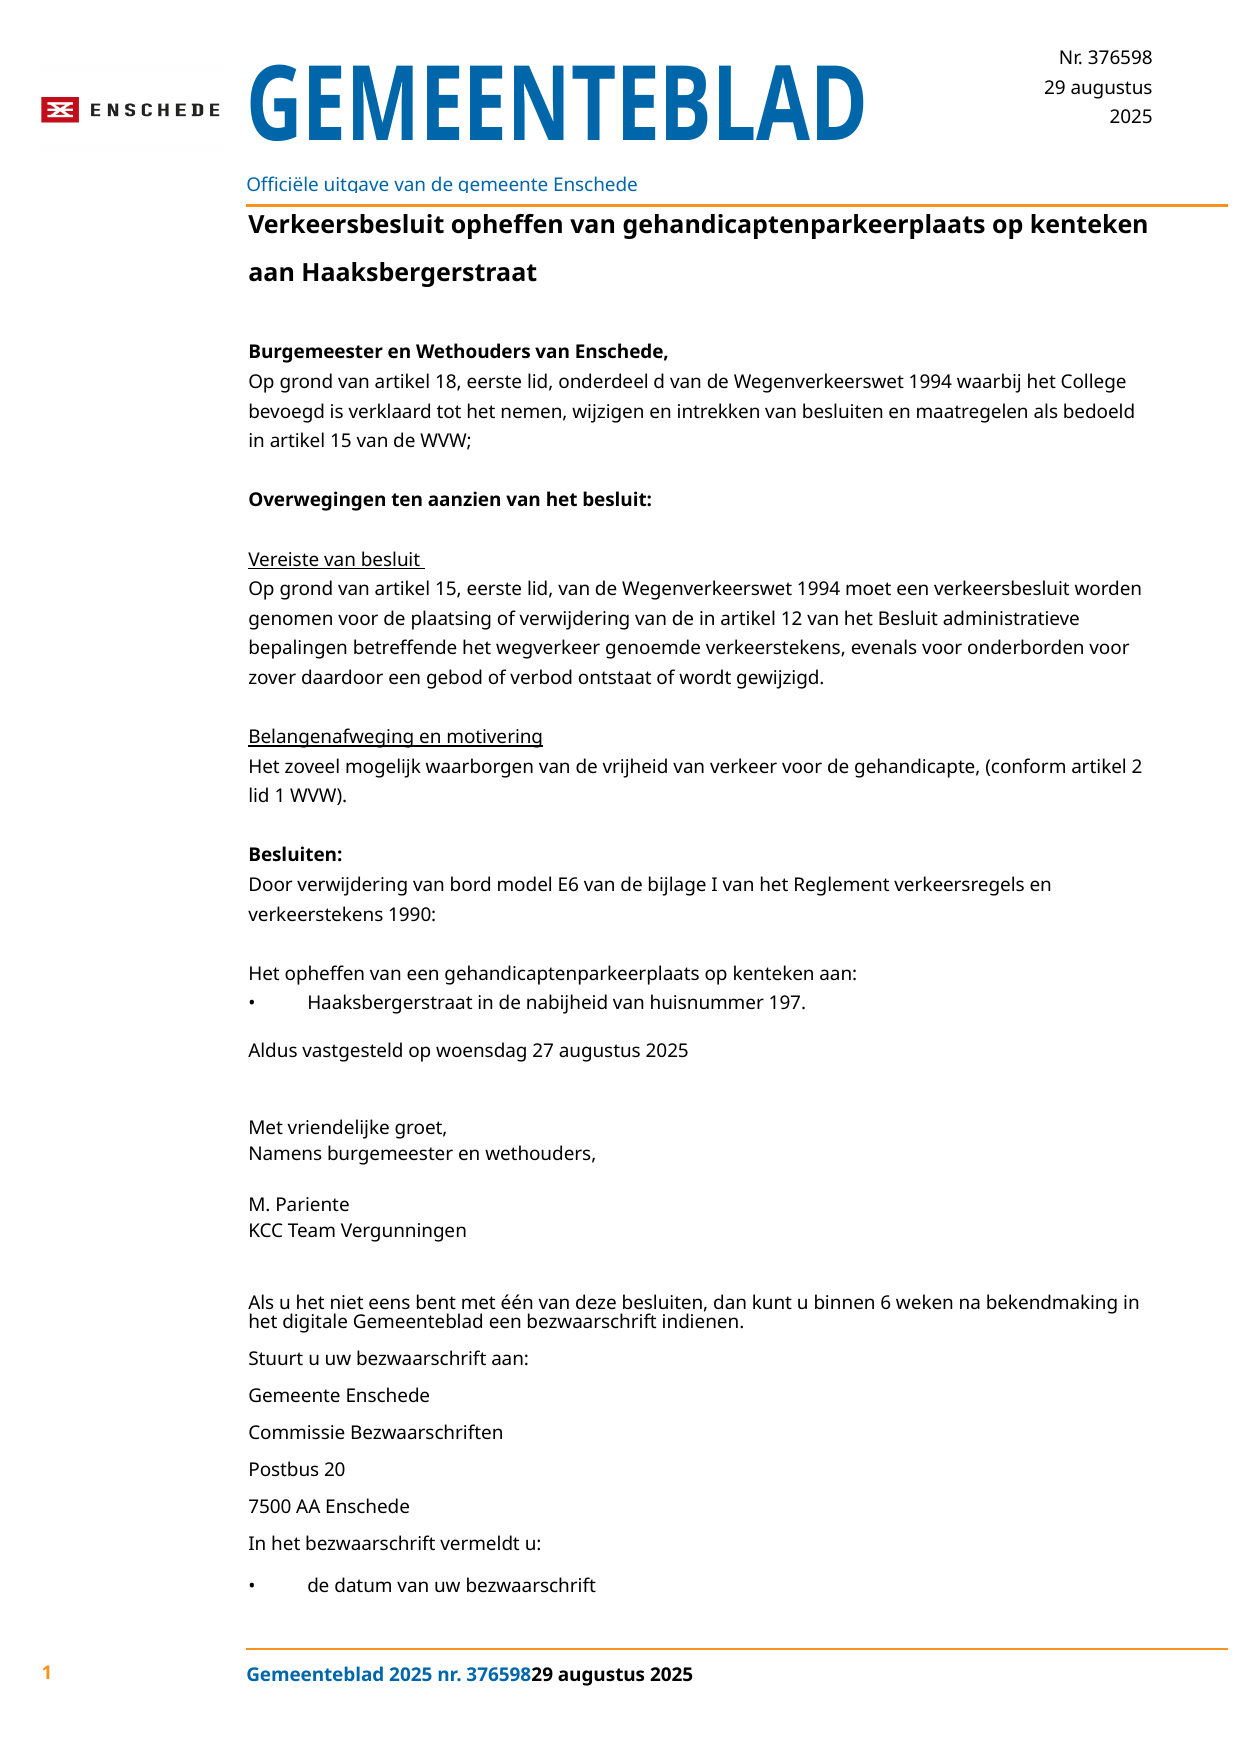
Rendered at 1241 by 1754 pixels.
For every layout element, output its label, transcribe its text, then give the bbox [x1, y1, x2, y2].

text Namens burgemeester en wethouders, [248, 1140, 1152, 1166]
text Belangenafweging en motivering [248, 723, 1152, 749]
text Door verwijdering van bord model E6 van de bijlage I van het Reglement verkeersregels en verkeerstekens 1990: [248, 871, 1152, 926]
text Overwegingen ten aanzien van het besluit: [248, 487, 1152, 512]
text Op grond van artikel 15, eerste lid, van de Wegenverkeerswet 1994 moet een verkeersbesluit worden genomen voor de plaatsing of verwijdering van de in artikel 12 van het Besluit administratieve bepalingen betreffende het wegverkeer genoemde verkeerstekens, evenals voor onderborden voor zover daardoor een gebod of verbod ontstaat of wordt gewijzigd. [248, 575, 1152, 690]
text Het zoveel mogelijk waarborgen van de vrijheid van verkeer voor de gehandicapte, (conform artikel 2 lid 1 WVW). [248, 753, 1152, 808]
text Vereiste van besluit [248, 546, 1152, 571]
text KCC Team Vergunningen [248, 1217, 1152, 1243]
text Aldus vastgesteld op woensdag 27 augustus 2025 [248, 1037, 1152, 1063]
text Burgemeester en Wethouders van Enschede, [248, 339, 1152, 364]
text Als u het niet eens bent met één van deze besluiten, dan kunt u binnen 6 weken na bekendmaking in het digitale Gemeenteblad een bezwaarschrift indienen. [248, 1294, 1152, 1332]
text Commissie Bezwaarschriften [248, 1424, 1152, 1443]
text Gemeente Enschede [248, 1387, 1152, 1406]
text Op grond van artikel 18, eerste lid, onderdeel d van de Wegenverkeerswet 1994 waarbij het College bevoegd is verklaard tot het nemen, wijzigen en intrekken van besluiten en maatregelen als bedoeld in artikel 15 van de WVW; [248, 368, 1152, 453]
picture [41, 47, 231, 172]
list Haaksbergerstraat in de nabijheid van huisnummer 197. [248, 989, 1152, 1015]
text 7500 AA Enschede [248, 1498, 1152, 1517]
text Met vriendelijke groet, [248, 1114, 1152, 1140]
text Stuurt u uw bezwaarschrift aan: [248, 1350, 1152, 1369]
text M. Pariente [248, 1192, 1152, 1217]
list de datum van uw bezwaarschrift [248, 1572, 1152, 1598]
text Postbus 20 [248, 1461, 1152, 1480]
text Besluiten: [248, 842, 1152, 867]
text In het bezwaarschrift vermeldt u: [248, 1535, 1152, 1554]
text Verkeersbesluit opheffen van gehandicaptenparkeerplaats op kenteken aan Haaksbergerstraat [248, 207, 1152, 288]
text Het opheffen van een gehandicaptenparkeerplaats op kenteken aan: [248, 960, 1152, 986]
